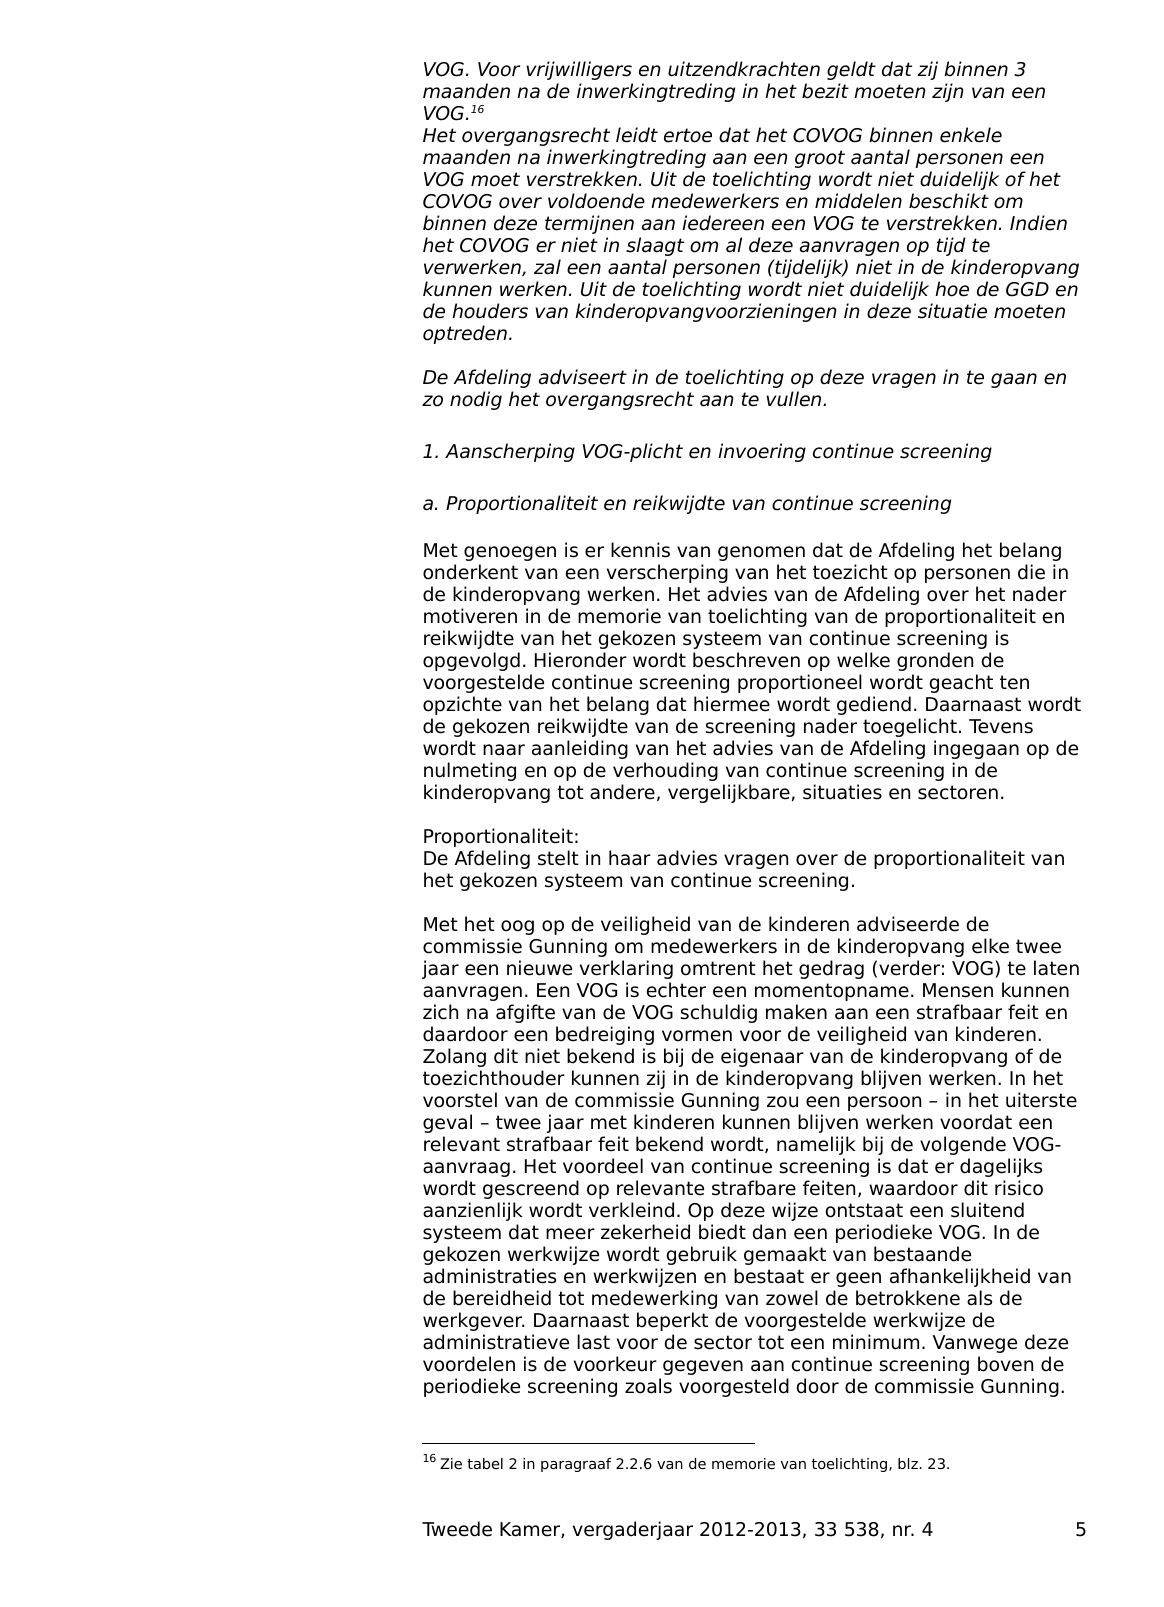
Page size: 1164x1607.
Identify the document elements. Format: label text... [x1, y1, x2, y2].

text Met het oog op de veiligheid van de kinderen adviseerde de commissie Gunning om medewerkers in de kinderopvang elke twee jaar een nieuwe verklaring omtrent het gedrag (verder: VOG) te laten aanvragen. Een VOG is echter een momentopname. Mensen kunnen zich na afgifte van de VOG schuldig maken aan een strafbaar feit en daardoor een bedreiging vormen voor de veiligheid van kinderen. Zolang dit niet bekend is bij de eigenaar van de kinderopvang of de toezichthouder kunnen zij in de kinderopvang blijven werken. In het voorstel van de commissie Gunning zou een persoon – in het uiterste geval – twee jaar met kinderen kunnen blijven werken voordat een relevant strafbaar feit bekend wordt, namelijk bij de volgende VOG-aanvraag. Het voordeel van continue screening is dat er dagelijks wordt gescreend op relevante strafbare feiten, waardoor dit risico aanzienlijk wordt verkleind. Op deze wijze ontstaat een sluitend systeem dat meer zekerheid biedt dan een periodieke VOG. In de gekozen werkwijze wordt gebruik gemaakt van bestaande administraties en werkwijzen en bestaat er geen afhankelijkheid van de bereidheid tot medewerking van zowel de betrokkene als de werkgever. Daarnaast beperkt de voorgestelde werkwijze de administratieve last voor de sector tot een minimum. Vanwege deze voordelen is de voorkeur gegeven aan continue screening boven de periodieke screening zoals voorgesteld door de commissie Gunning. [422, 914, 1087, 1397]
text De Afdeling stelt in haar advies vragen over de proportionaliteit van het gekozen systeem van continue screening. [422, 848, 1087, 892]
text Zie tabel 2 in paragraaf 2.2.6 van de memorie van toelichting, blz. 23. [422, 1452, 1087, 1474]
text De Afdeling adviseert in de toelichting op deze vragen in te gaan en zo nodig het overgangsrecht aan te vullen. [422, 367, 1087, 411]
text Met genoegen is er kennis van genomen dat de Afdeling het belang onderkent van een verscherping van het toezicht op personen die in de kinderopvang werken. Het advies van de Afdeling over het nader motiveren in de memorie van toelichting van de proportionaliteit en reikwijdte van het gekozen systeem van continue screening is opgevolgd. Hieronder wordt beschreven op welke gronden de voorgestelde continue screening proportioneel wordt geacht ten opzichte van het belang dat hiermee wordt gediend. Daarnaast wordt de gekozen reikwijdte van de screening nader toegelicht. Tevens wordt naar aanleiding van het advies van de Afdeling ingegaan op de nulmeting en op de verhouding van continue screening in de kinderopvang tot andere, vergelijkbare, situaties en sectoren. [422, 540, 1087, 804]
subtitle 1. Aanscherping VOG-plicht en invoering continue screening [422, 441, 1087, 463]
text VOG. Voor vrijwilligers en uitzendkrachten geldt dat zij binnen 3 maanden na de inwerkingtreding in het bezit moeten zijn van een VOG. [422, 59, 1087, 125]
subtitle a. Proportionaliteit en reikwijdte van continue screening [422, 493, 1087, 515]
text Proportionaliteit: [422, 826, 1087, 848]
text Het overgangsrecht leidt ertoe dat het COVOG binnen enkele maanden na inwerkingtreding aan een groot aantal personen een VOG moet verstrekken. Uit de toelichting wordt niet duidelijk of het COVOG over voldoende medewerkers en middelen beschikt om binnen deze termijnen aan iedereen een VOG te verstrekken. Indien het COVOG er niet in slaagt om al deze aanvragen op tijd te verwerken, zal een aantal personen (tijdelijk) niet in de kinderopvang kunnen werken. Uit de toelichting wordt niet duidelijk hoe de GGD en de houders van kinderopvangvoorzieningen in deze situatie moeten optreden. [422, 125, 1087, 345]
